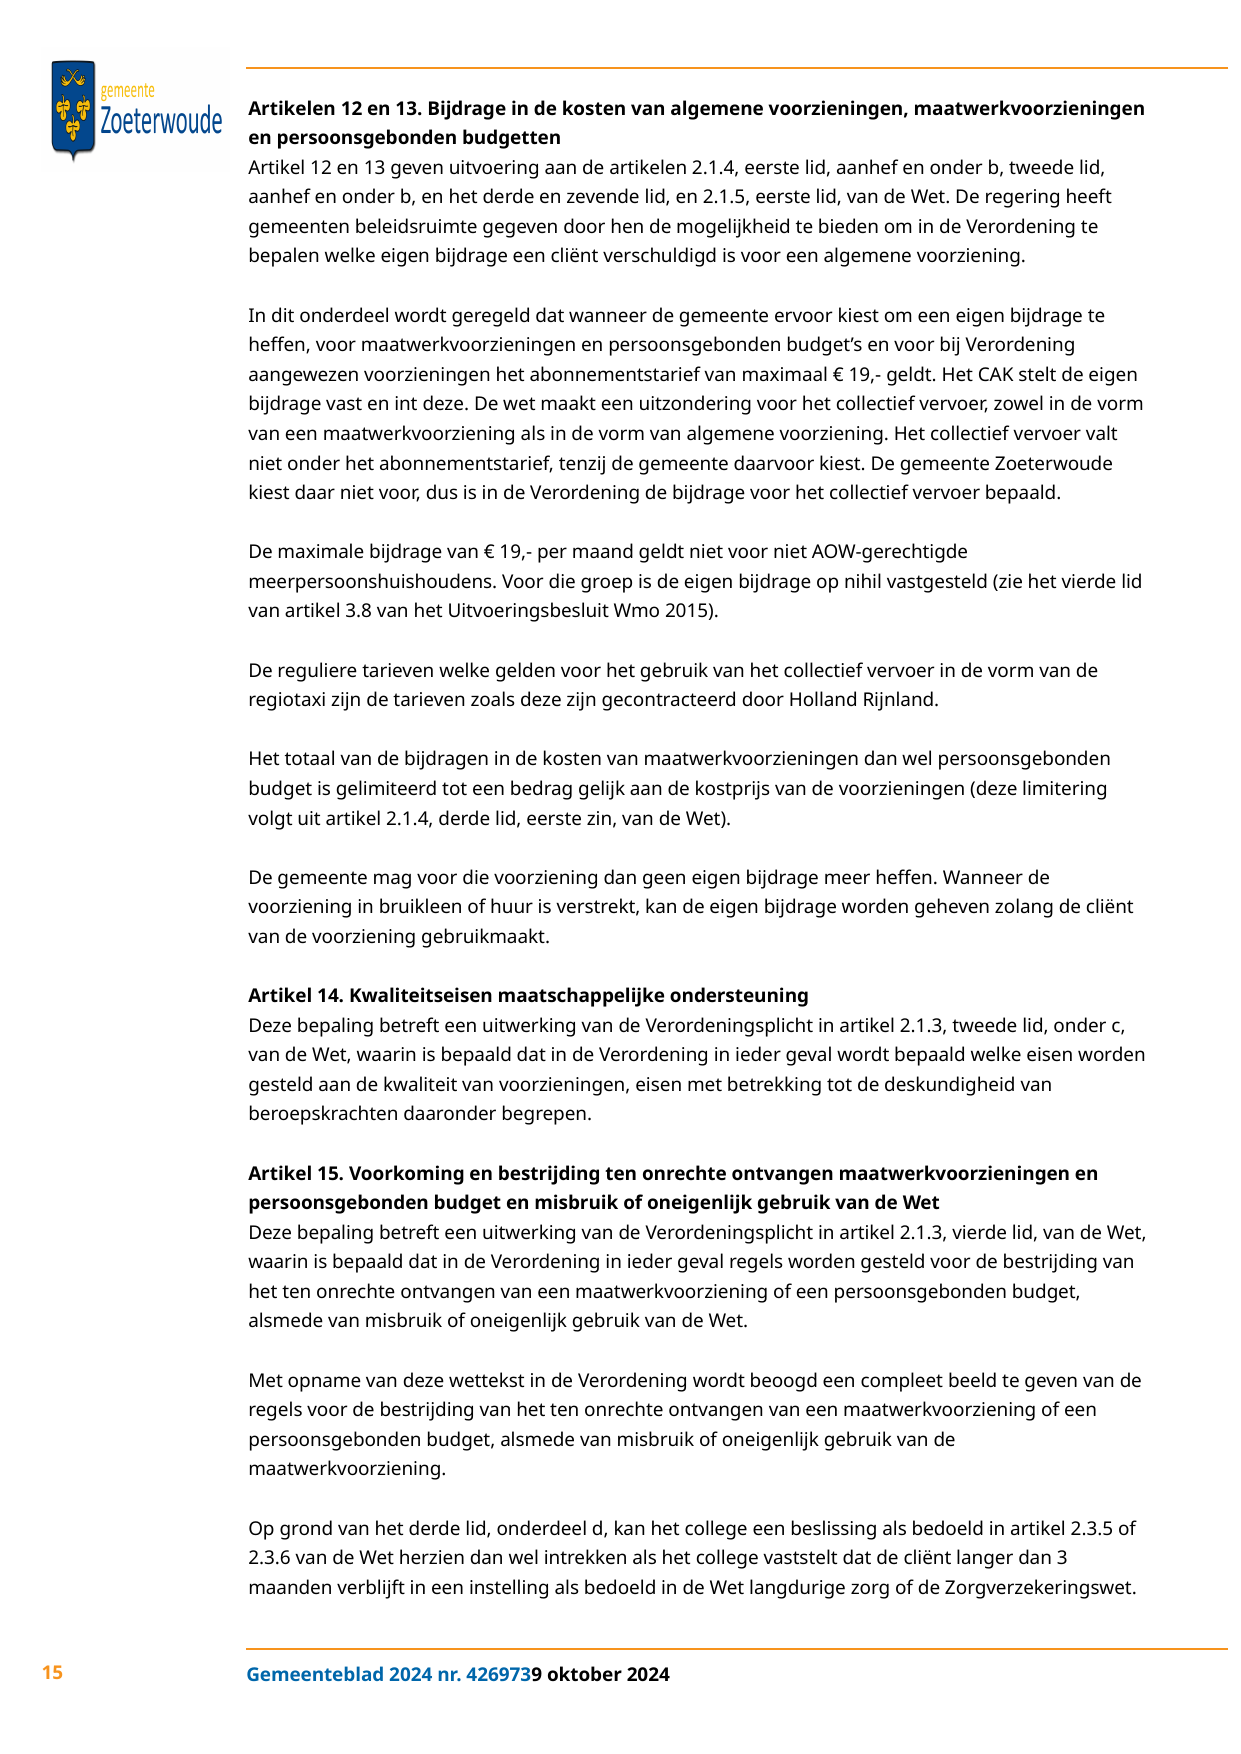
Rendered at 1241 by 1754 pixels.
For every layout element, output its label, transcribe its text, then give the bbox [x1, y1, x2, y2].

text Artikel 15. Voorkoming en bestrijding ten onrechte ontvangen maatwerkvoorzieningen en persoonsgebonden budget en misbruik of oneigenlijk gebruik van de Wet [248, 1160, 1152, 1215]
text Deze bepaling betreft een uitwerking van de Verordeningsplicht in artikel 2.1.3, tweede lid, onder c, van de Wet, waarin is bepaald dat in de Verordening in ieder geval wordt bepaald welke eisen worden gesteld aan de kwaliteit van voorzieningen, eisen met betrekking tot de deskundigheid van beroepskrachten daaronder begrepen. [248, 1012, 1152, 1126]
text Met opname van deze wettekst in de Verordening wordt beoogd een compleet beeld te geven van de regels voor de bestrijding van het ten onrechte ontvangen van een maatwerkvoorziening of een persoonsgebonden budget, alsmede van misbruik of oneigenlijk gebruik van de maatwerkvoorziening. [248, 1367, 1152, 1481]
text Op grond van het derde lid, onderdeel d, kan het college een beslissing als bedoeld in artikel 2.3.5 of 2.3.6 van de Wet herzien dan wel intrekken als het college vaststelt dat de cliënt langer dan 3 maanden verblijft in een instelling als bedoeld in de Wet langdurige zorg of de Zorgverzekeringswet. [248, 1515, 1152, 1600]
text De maximale bijdrage van € 19,- per maand geldt niet voor niet AOW-gerechtigde meerpersoonshuishoudens. Voor die groep is de eigen bijdrage op nihil vastgesteld (zie het vierde lid van artikel 3.8 van het Uitvoeringsbesluit Wmo 2015). [248, 538, 1152, 623]
text Artikelen 12 en 13. Bijdrage in de kosten van algemene voorzieningen, maatwerkvoorzieningen en persoonsgebonden budgetten [248, 95, 1152, 150]
text De reguliere tarieven welke gelden voor het gebruik van het collectief vervoer in de vorm van de regiotaxi zijn de tarieven zoals deze zijn gecontracteerd door Holland Rijnland. [248, 657, 1152, 712]
text De gemeente mag voor die voorziening dan geen eigen bijdrage meer heffen. Wanneer de voorziening in bruikleen of huur is verstrekt, kan de eigen bijdrage worden geheven zolang de cliënt van de voorziening gebruikmaakt. [248, 864, 1152, 949]
text Deze bepaling betreft een uitwerking van de Verordeningsplicht in artikel 2.1.3, vierde lid, van de Wet, waarin is bepaald dat in de Verordening in ieder geval regels worden gesteld voor de bestrijding van het ten onrechte ontvangen van een maatwerkvoorziening of een persoonsgebonden budget, alsmede van misbruik of oneigenlijk gebruik van de Wet. [248, 1219, 1152, 1333]
text Artikel 12 en 13 geven uitvoering aan de artikelen 2.1.4, eerste lid, aanhef en onder b, tweede lid, aanhef en onder b, en het derde en zevende lid, en 2.1.5, eerste lid, van de Wet. De regering heeft gemeenten beleidsruimte gegeven door hen de mogelijkheid te bieden om in de Verordening te bepalen welke eigen bijdrage een cliënt verschuldigd is voor een algemene voorziening. [248, 154, 1152, 268]
text Het totaal van de bijdragen in de kosten van maatwerkvoorzieningen dan wel persoonsgebonden budget is gelimiteerd tot een bedrag gelijk aan de kostprijs van de voorzieningen (deze limitering volgt uit artikel 2.1.4, derde lid, eerste zin, van de Wet). [248, 746, 1152, 831]
text Artikel 14. Kwaliteitseisen maatschappelijke ondersteuning [248, 982, 1152, 1008]
picture [41, 47, 231, 172]
text In dit onderdeel wordt geregeld dat wanneer de gemeente ervoor kiest om een eigen bijdrage te heffen, voor maatwerkvoorzieningen en persoonsgebonden budget’s en voor bij Verordening aangewezen voorzieningen het abonnementstarief van maximaal € 19,- geldt. Het CAK stelt de eigen bijdrage vast en int deze. De wet maakt een uitzondering voor het collectief vervoer, zowel in de vorm van een maatwerkvoorziening als in de vorm van algemene voorziening. Het collectief vervoer valt niet onder het abonnementstarief, tenzij de gemeente daarvoor kiest. De gemeente Zoeterwoude kiest daar niet voor, dus is in de Verordening de bijdrage voor het collectief vervoer bepaald. [248, 302, 1152, 505]
